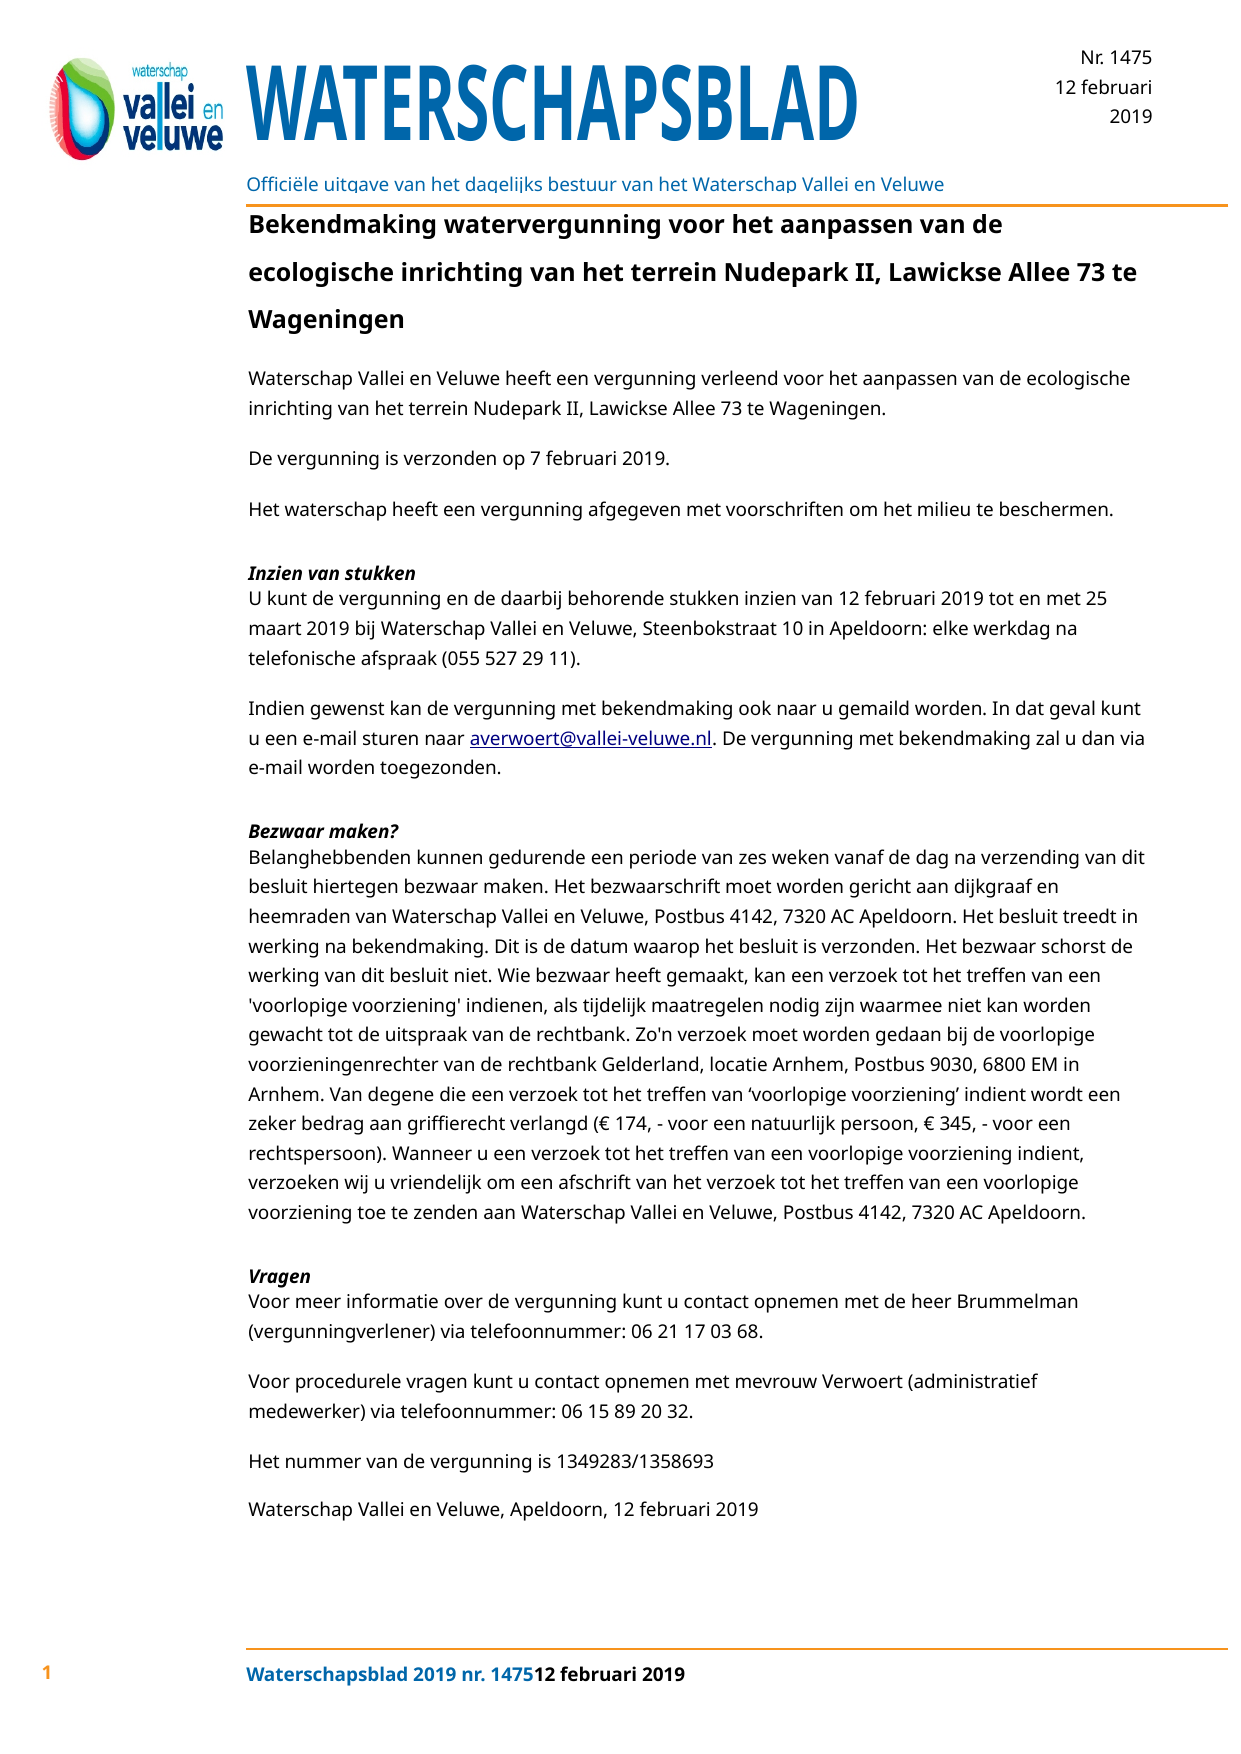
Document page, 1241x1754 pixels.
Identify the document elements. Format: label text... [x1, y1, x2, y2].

text Indien gewenst kan de vergunning met bekendmaking ook naar u gemaild worden. In dat geval kunt u een e-mail sturen naar averwoert@vallei-veluwe.nl. De vergunning met bekendmaking zal u dan via e-mail worden toegezonden. [248, 695, 1152, 780]
text Inzien van stukken [248, 560, 1152, 586]
text Het nummer van de vergunning is 1349283/1358693 [248, 1449, 1152, 1474]
text Bezwaar maken? [248, 818, 1152, 844]
text Voor procedurele vragen kunt u contact opnemen met mevrouw Verwoert (administratief medewerker) via telefoonnummer: 06 15 89 20 32. [248, 1369, 1152, 1424]
text U kunt de vergunning en de daarbij behorende stukken inzien van 12 februari 2019 tot en met 25 maart 2019 bij Waterschap Vallei en Veluwe, Steenbokstraat 10 in Apeldoorn: elke werkdag na telefonische afspraak (055 527 29 11). [248, 586, 1152, 671]
text De vergunning is verzonden op 7 februari 2019. [248, 446, 1152, 471]
text Vragen [248, 1263, 1152, 1289]
text Waterschap Vallei en Veluwe, Apeldoorn, 12 februari 2019 [248, 1497, 1152, 1522]
picture [41, 47, 231, 172]
text Bekendmaking watervergunning voor het aanpassen van de ecologische inrichting van het terrein Nudepark II, Lawickse Allee 73 te Wageningen [248, 207, 1152, 336]
text Het waterschap heeft een vergunning afgegeven met voorschriften om het milieu te beschermen. [248, 496, 1152, 522]
text Belanghebbenden kunnen gedurende een periode van zes weken vanaf de dag na verzending van dit besluit hiertegen bezwaar maken. Het bezwaarschrift moet worden gericht aan dijkgraaf en heemraden van Waterschap Vallei en Veluwe, Postbus 4142, 7320 AC Apeldoorn. Het besluit treedt in werking na bekendmaking. Dit is de datum waarop het besluit is verzonden. Het bezwaar schorst de werking van dit besluit niet. Wie bezwaar heeft gemaakt, kan een verzoek tot het treffen van een 'voorlopige voorziening' indienen, als tijdelijk maatregelen nodig zijn waarmee niet kan worden gewacht tot de uitspraak van de rechtbank. Zo'n verzoek moet worden gedaan bij de voorlopige voorzieningenrechter van de rechtbank Gelderland, locatie Arnhem, Postbus 9030, 6800 EM in Arnhem. Van degene die een verzoek tot het treffen van ‘voorlopige voorziening’ indient wordt een zeker bedrag aan griffierecht verlangd (€ 174, - voor een natuurlijk persoon, € 345, - voor een rechtspersoon). Wanneer u een verzoek tot het treffen van een voorlopige voorziening indient, verzoeken wij u vriendelijk om een afschrift van het verzoek tot het treffen van een voorlopige voorziening toe te zenden aan Waterschap Vallei en Veluwe, Postbus 4142, 7320 AC Apeldoorn. [248, 844, 1152, 1225]
text Waterschap Vallei en Veluwe heeft een vergunning verleend voor het aanpassen van de ecologische inrichting van het terrein Nudepark II, Lawickse Allee 73 te Wageningen. [248, 366, 1152, 421]
text Voor meer informatie over de vergunning kunt u contact opnemen met de heer Brummelman (vergunningverlener) via telefoonnummer: 06 21 17 03 68. [248, 1289, 1152, 1344]
